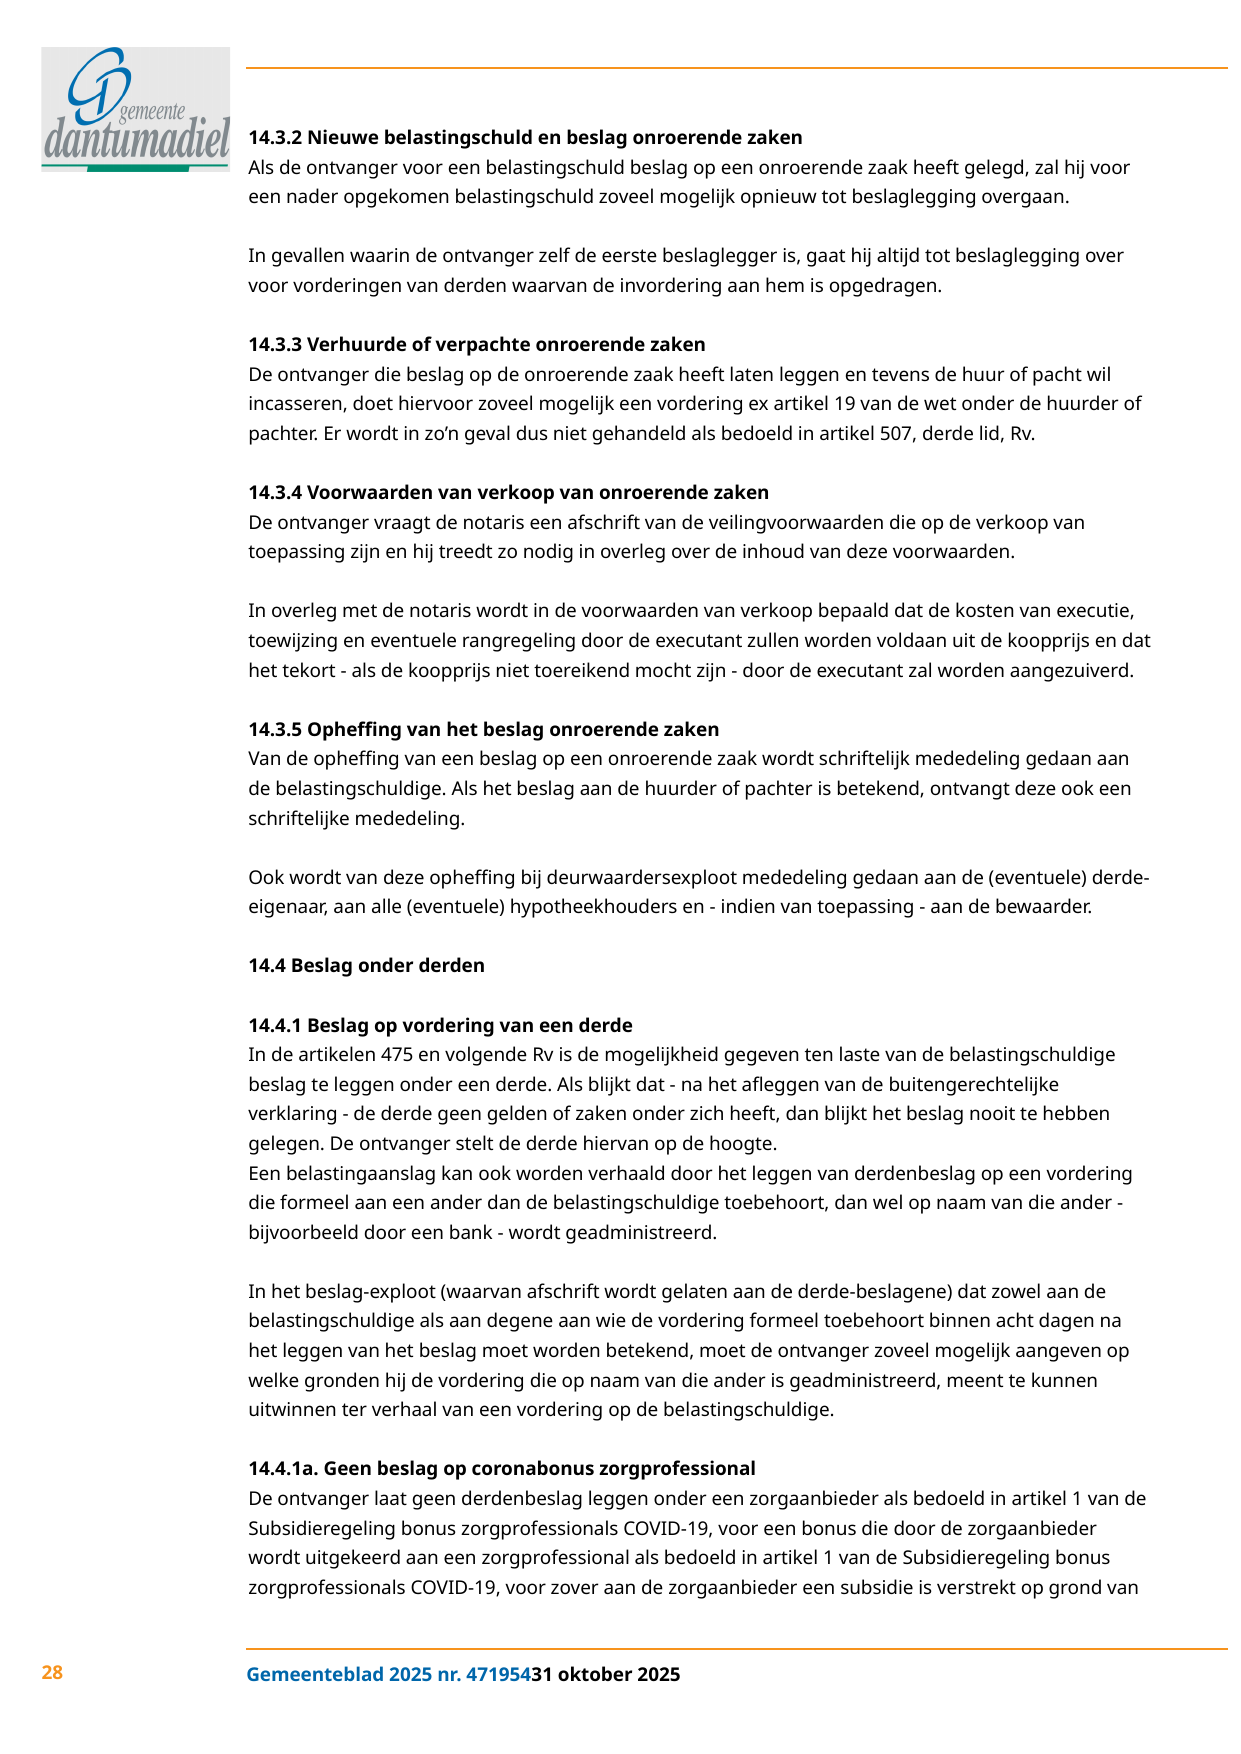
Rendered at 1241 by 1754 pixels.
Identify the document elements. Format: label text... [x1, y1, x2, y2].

text 14.4.1 Beslag op vordering van een derde [248, 1012, 1152, 1038]
text Een belastingaanslag kan ook worden verhaald door het leggen van derdenbeslag op een vordering die formeel aan een ander dan de belastingschuldige toebehoort, dan wel op naam van die ander - bijvoorbeeld door een bank - wordt geadministreerd. [248, 1160, 1152, 1245]
text In overleg met de notaris wordt in de voorwaarden van verkoop bepaald dat de kosten van executie, toewijzing en eventuele rangregeling door de executant zullen worden voldaan uit de koopprijs en dat het tekort - als de koopprijs niet toereikend mocht zijn - door de executant zal worden aangezuiverd. [248, 598, 1152, 683]
picture [41, 47, 231, 172]
text 14.4 Beslag onder derden [248, 953, 1152, 978]
text De ontvanger vraagt de notaris een afschrift van de veilingvoorwaarden die op de verkoop van toepassing zijn en hij treedt zo nodig in overleg over de inhoud van deze voorwaarden. [248, 509, 1152, 564]
text In het beslag-exploot (waarvan afschrift wordt gelaten aan de derde-beslagene) dat zowel aan de belastingschuldige als aan degene aan wie de vordering formeel toebehoort binnen acht dagen na het leggen van het beslag moet worden betekend, moet de ontvanger zoveel mogelijk aangeven op welke gronden hij de vordering die op naam van die ander is geadministreerd, meent te kunnen uitwinnen ter verhaal van een vordering op de belastingschuldige. [248, 1278, 1152, 1422]
text 14.3.5 Opheffing van het beslag onroerende zaken [248, 716, 1152, 742]
text Van de opheffing van een beslag op een onroerende zaak wordt schriftelijk mededeling gedaan aan de belastingschuldige. Als het beslag aan de huurder of pachter is betekend, ontvangt deze ook een schriftelijke mededeling. [248, 746, 1152, 831]
text Ook wordt van deze opheffing bij deurwaardersexploot mededeling gedaan aan de (eventuele) derde-eigenaar, aan alle (eventuele) hypotheekhouders en - indien van toepassing - aan de bewaarder. [248, 864, 1152, 919]
text 14.3.4 Voorwaarden van verkoop van onroerende zaken [248, 479, 1152, 505]
text De ontvanger die beslag op de onroerende zaak heeft laten leggen en tevens de huur of pacht wil incasseren, doet hiervoor zoveel mogelijk een vordering ex artikel 19 van de wet onder de huurder of pachter. Er wordt in zo’n geval dus niet gehandeld als bedoeld in artikel 507, derde lid, Rv. [248, 361, 1152, 446]
text Als de ontvanger voor een belastingschuld beslag op een onroerende zaak heeft gelegd, zal hij voor een nader opgekomen belastingschuld zoveel mogelijk opnieuw tot beslaglegging overgaan. [248, 154, 1152, 209]
text 14.4.1a. Geen beslag op coronabonus zorgprofessional [248, 1456, 1152, 1481]
text De ontvanger laat geen derdenbeslag leggen onder een zorgaanbieder als bedoeld in artikel 1 van de Subsidieregeling bonus zorgprofessionals COVID-19, voor een bonus die door de zorgaanbieder wordt uitgekeerd aan een zorgprofessional als bedoeld in artikel 1 van de Subsidieregeling bonus zorgprofessionals COVID-19, voor zover aan de zorgaanbieder een subsidie is verstrekt op grond van [248, 1485, 1152, 1600]
text 14.3.3 Verhuurde of verpachte onroerende zaken [248, 331, 1152, 357]
text 14.3.2 Nieuwe belastingschuld en beslag onroerende zaken [248, 124, 1152, 150]
text In de artikelen 475 en volgende Rv is de mogelijkheid gegeven ten laste van de belastingschuldige beslag te leggen onder een derde. Als blijkt dat - na het afleggen van de buitengerechtelijke verklaring - de derde geen gelden of zaken onder zich heeft, dan blijkt het beslag nooit te hebben gelegen. De ontvanger stelt de derde hiervan op de hoogte. [248, 1041, 1152, 1156]
text In gevallen waarin de ontvanger zelf de eerste beslaglegger is, gaat hij altijd tot beslaglegging over voor vorderingen van derden waarvan de invordering aan hem is opgedragen. [248, 243, 1152, 298]
